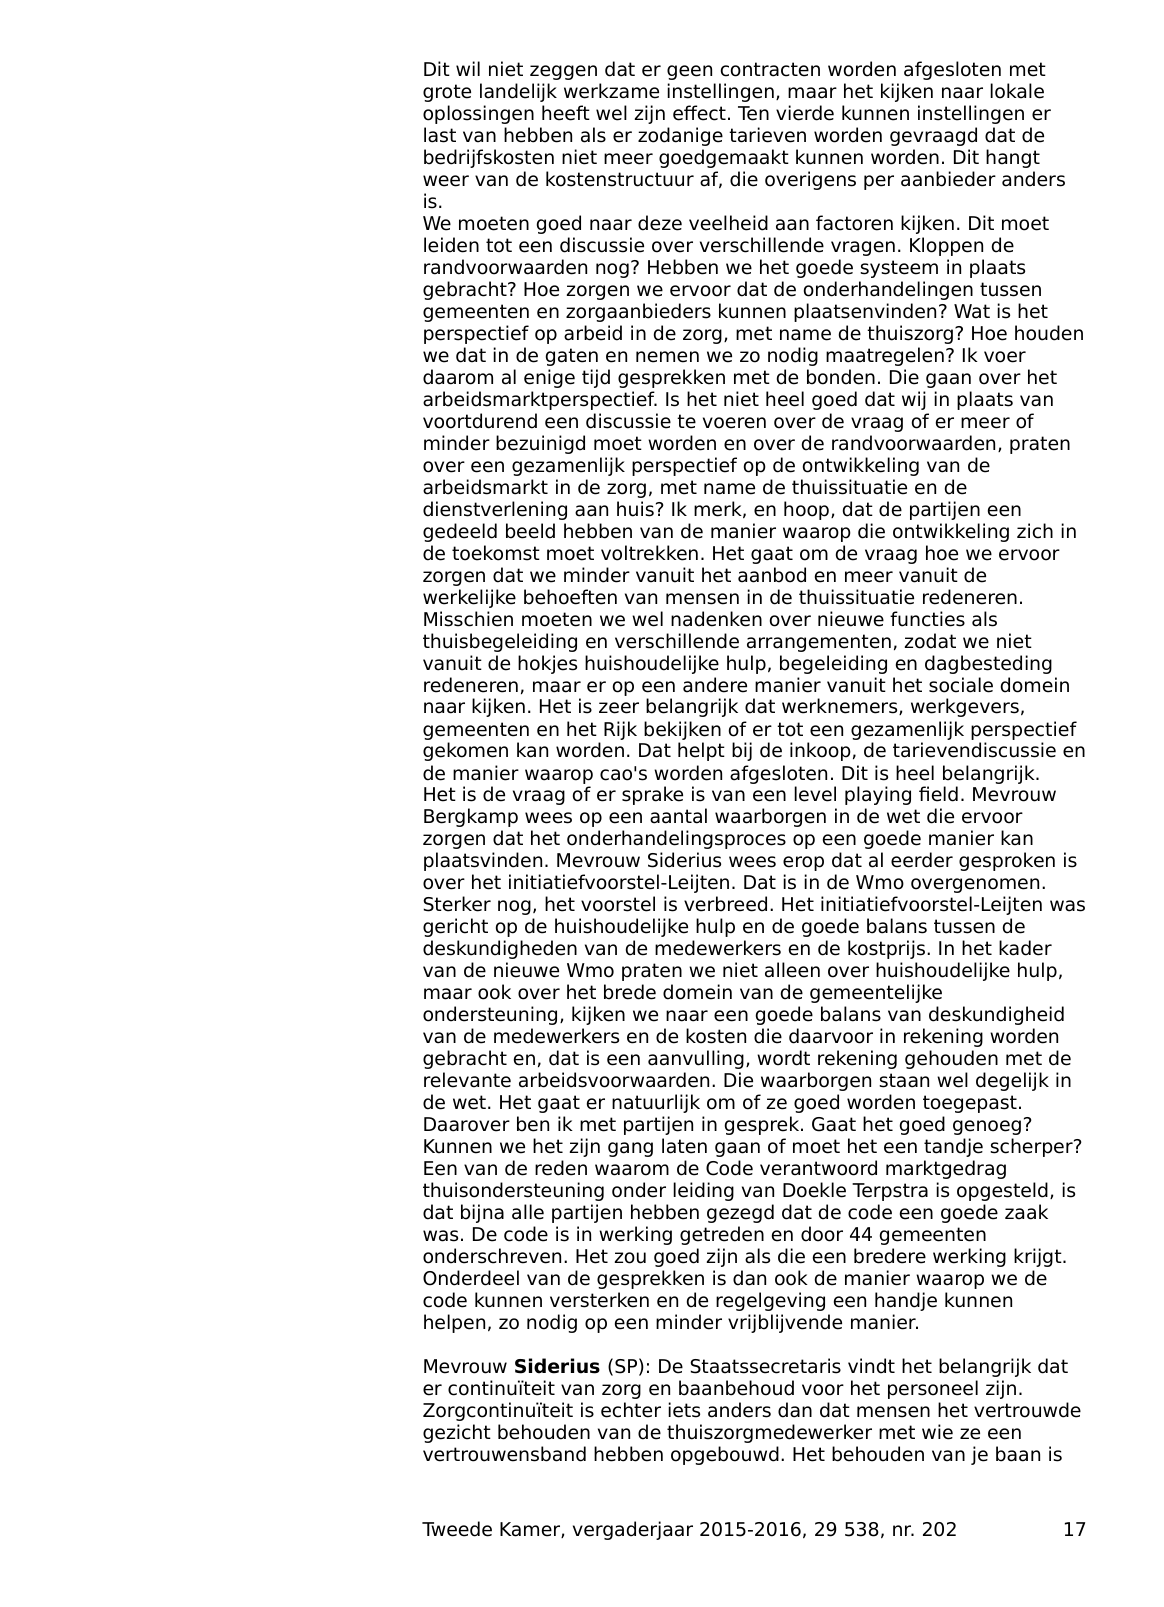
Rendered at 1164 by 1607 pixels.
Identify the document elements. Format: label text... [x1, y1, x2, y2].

text We moeten goed naar deze veelheid aan factoren kijken. Dit moet leiden tot een discussie over verschillende vragen. Kloppen de randvoorwaarden nog? Hebben we het goede systeem in plaats gebracht? Hoe zorgen we ervoor dat de onderhandelingen tussen gemeenten en zorgaanbieders kunnen plaatsenvinden? Wat is het perspectief op arbeid in de zorg, met name de thuiszorg? Hoe houden we dat in de gaten en nemen we zo nodig maatregelen? Ik voer daarom al enige tijd gesprekken met de bonden. Die gaan over het arbeidsmarktperspectief. Is het niet heel goed dat wij in plaats van voortdurend een discussie te voeren over de vraag of er meer of minder bezuinigd moet worden en over de randvoorwaarden, praten over een gezamenlijk perspectief op de ontwikkeling van de arbeidsmarkt in de zorg, met name de thuissituatie en de dienstverlening aan huis? Ik merk, en hoop, dat de partijen een gedeeld beeld hebben van de manier waarop die ontwikkeling zich in de toekomst moet voltrekken. Het gaat om de vraag hoe we ervoor zorgen dat we minder vanuit het aanbod en meer vanuit de werkelijke behoeften van mensen in de thuissituatie redeneren. Misschien moeten we wel nadenken over nieuwe functies als thuisbegeleiding en verschillende arrangementen, zodat we niet vanuit de hokjes huishoudelijke hulp, begeleiding en dagbesteding redeneren, maar er op een andere manier vanuit het sociale domein naar kijken. Het is zeer belangrijk dat werknemers, werkgevers, gemeenten en het Rijk bekijken of er tot een gezamenlijk perspectief gekomen kan worden. Dat helpt bij de inkoop, de tarievendiscussie en de manier waarop cao's worden afgesloten. Dit is heel belangrijk. [422, 213, 1087, 784]
text Dit wil niet zeggen dat er geen contracten worden afgesloten met grote landelijk werkzame instellingen, maar het kijken naar lokale oplossingen heeft wel zijn effect. Ten vierde kunnen instellingen er last van hebben als er zodanige tarieven worden gevraagd dat de bedrijfskosten niet meer goedgemaakt kunnen worden. Dit hangt weer van de kostenstructuur af, die overigens per aanbieder anders is. [422, 59, 1087, 213]
text Het is de vraag of er sprake is van een level playing field. Mevrouw Bergkamp wees op een aantal waarborgen in de wet die ervoor zorgen dat het onderhandelingsproces op een goede manier kan plaatsvinden. Mevrouw Siderius wees erop dat al eerder gesproken is over het initiatiefvoorstel-Leijten. Dat is in de Wmo overgenomen. Sterker nog, het voorstel is verbreed. Het initiatiefvoorstel-Leijten was gericht op de huishoudelijke hulp en de goede balans tussen de deskundigheden van de medewerkers en de kostprijs. In het kader van de nieuwe Wmo praten we niet alleen over huishoudelijke hulp, maar ook over het brede domein van de gemeentelijke ondersteuning, kijken we naar een goede balans van deskundigheid van de medewerkers en de kosten die daarvoor in rekening worden gebracht en, dat is een aanvulling, wordt rekening gehouden met de relevante arbeidsvoorwaarden. Die waarborgen staan wel degelijk in de wet. Het gaat er natuurlijk om of ze goed worden toegepast. Daarover ben ik met partijen in gesprek. Gaat het goed genoeg? Kunnen we het zijn gang laten gaan of moet het een tandje scherper? Een van de reden waarom de Code verantwoord marktgedrag thuisondersteuning onder leiding van Doekle Terpstra is opgesteld, is dat bijna alle partijen hebben gezegd dat de code een goede zaak was. De code is in werking getreden en door 44 gemeenten onderschreven. Het zou goed zijn als die een bredere werking krijgt. Onderdeel van de gesprekken is dan ook de manier waarop we de code kunnen versterken en de regelgeving een handje kunnen helpen, zo nodig op een minder vrijblijvende manier. [422, 784, 1087, 1334]
text Mevrouw Siderius (SP): De Staatssecretaris vindt het belangrijk dat er continuïteit van zorg en baanbehoud voor het personeel zijn. Zorgcontinuïteit is echter iets anders dan dat mensen het vertrouwde gezicht behouden van de thuiszorgmedewerker met wie ze een vertrouwensband hebben opgebouwd. Het behouden van je baan is [422, 1356, 1087, 1466]
